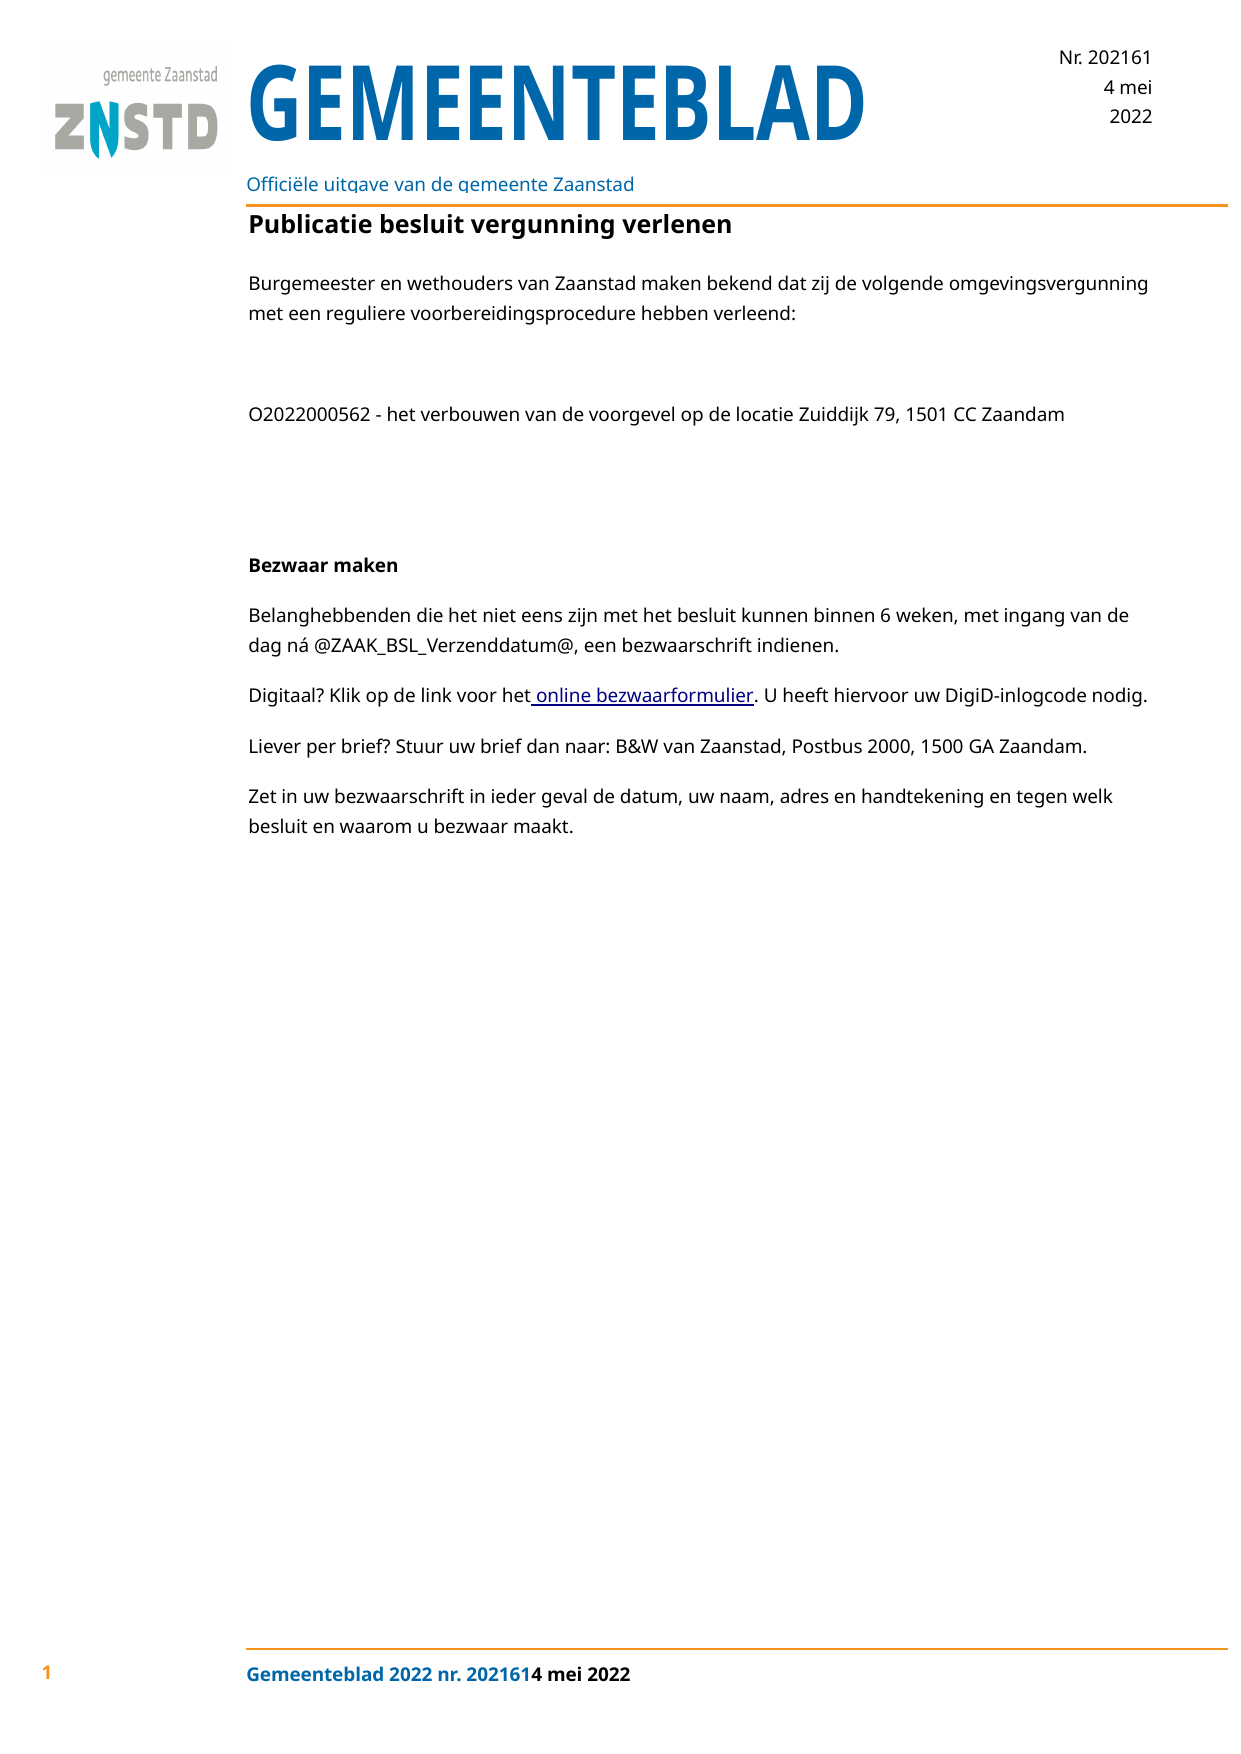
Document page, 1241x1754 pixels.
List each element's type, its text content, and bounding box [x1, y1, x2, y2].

text Burgemeester en wethouders van Zaanstad maken bekend dat zij de volgende omgevingsvergunning met een reguliere voorbereidingsprocedure hebben verleend: [248, 270, 1152, 326]
text O2022000562 - het verbouwen van de voorgevel op de locatie Zuiddijk 79, 1501 CC Zaandam [248, 401, 1152, 426]
text Publicatie besluit vergunning verlenen [248, 207, 1152, 241]
text Bezwaar maken [248, 552, 1152, 578]
picture [41, 47, 231, 172]
text Digitaal? Klik op de link voor het online bezwaarformulier. U heeft hiervoor uw DigiD-inlogcode nodig. [248, 682, 1152, 708]
text Belanghebbenden die het niet eens zijn met het besluit kunnen binnen 6 weken, met ingang van de dag ná @ZAAK_BSL_Verzenddatum@, een bezwaarschrift indienen. [248, 602, 1152, 658]
text Zet in uw bezwaarschrift in ieder geval de datum, uw naam, adres en handtekening en tegen welk besluit en waarom u bezwaar maakt. [248, 783, 1152, 838]
text Liever per brief? Stuur uw brief dan naar: B&W van Zaanstad, Postbus 2000, 1500 GA Zaandam. [248, 733, 1152, 758]
